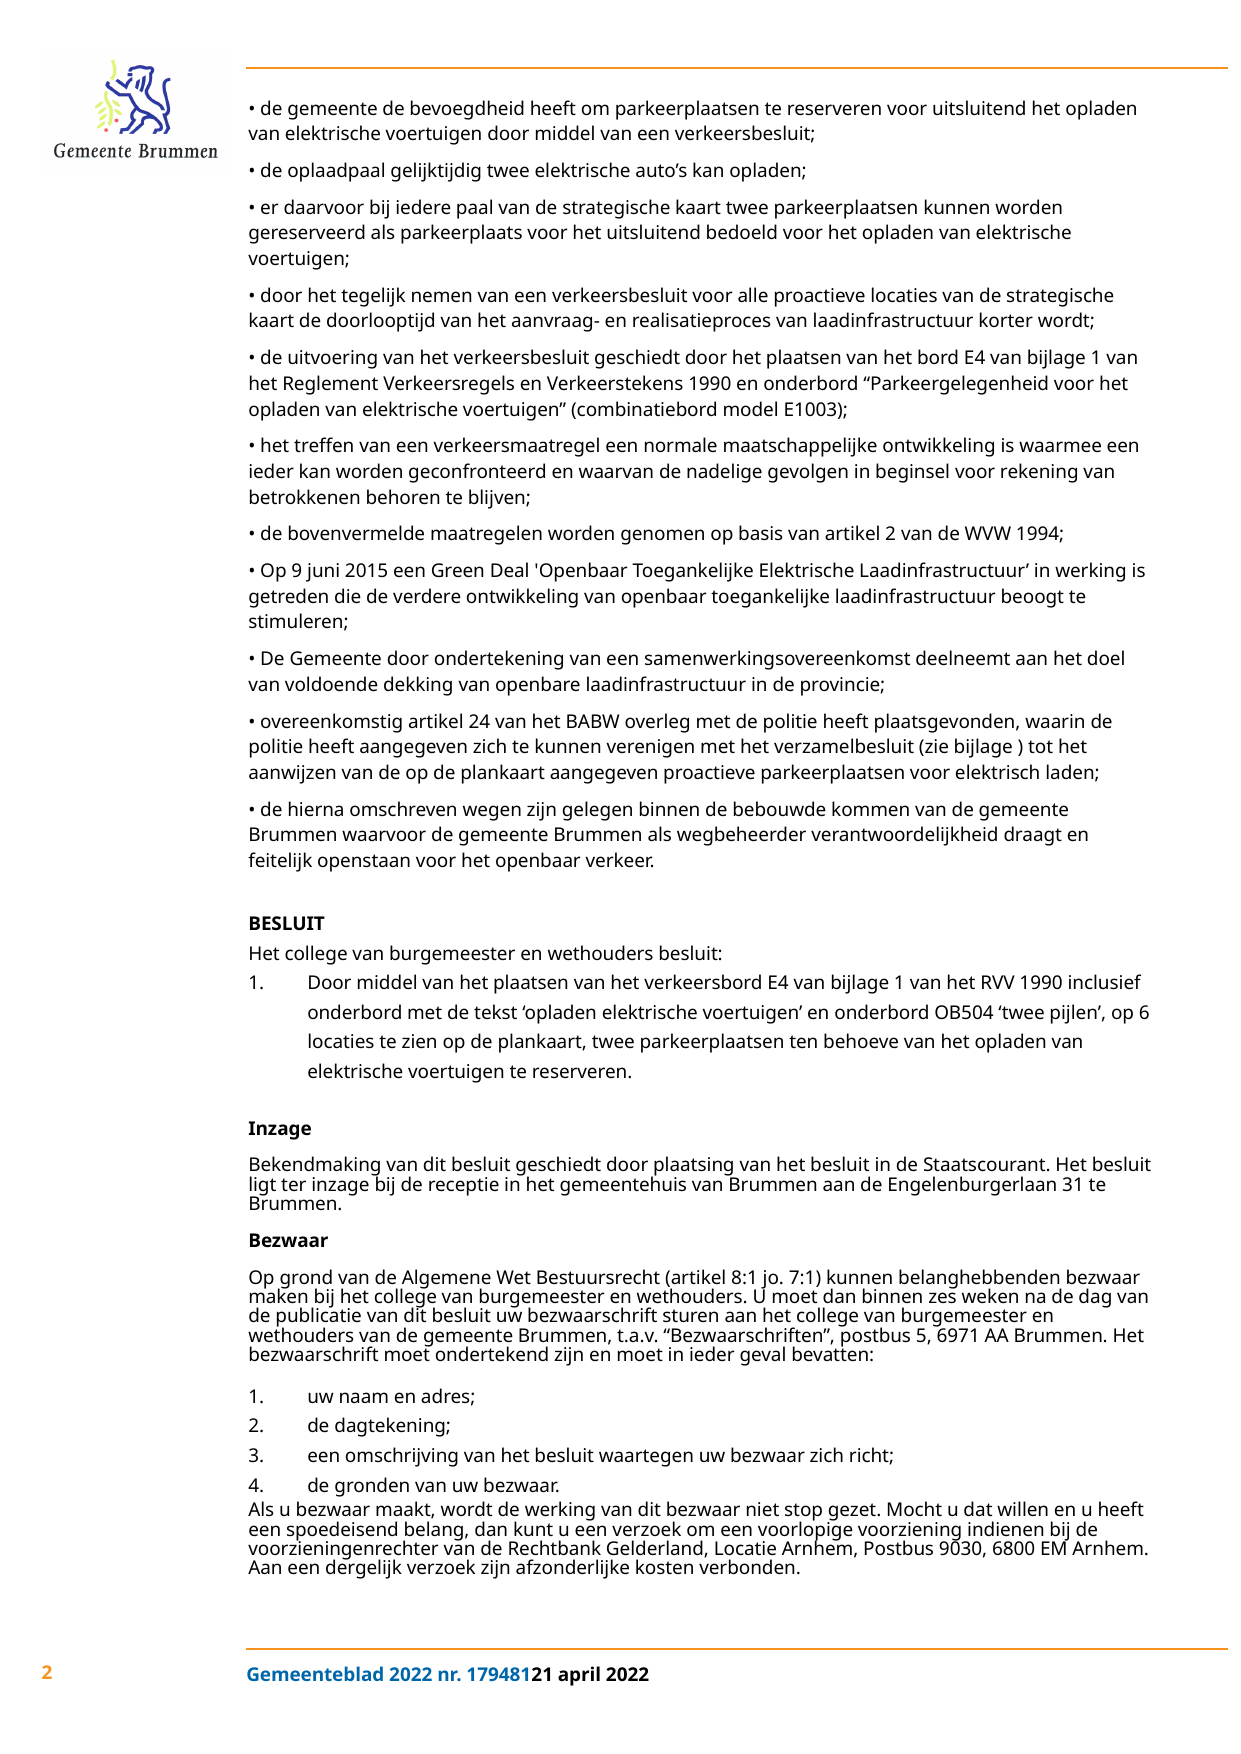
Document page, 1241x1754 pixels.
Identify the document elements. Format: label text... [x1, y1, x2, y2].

text • het treffen van een verkeersmaatregel een normale maatschappelijke ontwikkeling is waarmee een ieder kan worden geconfronteerd en waarvan de nadelige gevolgen in beginsel voor rekening van betrokkenen behoren te blijven; [248, 432, 1152, 510]
list de gronden van uw bezwaar. [248, 1472, 1152, 1497]
text Inzage [248, 1119, 1152, 1139]
text • door het tegelijk nemen van een verkeersbesluit voor alle proactieve locaties van de strategische kaart de doorlooptijd van het aanvraag- en realisatieproces van laadinfrastructuur korter wordt; [248, 282, 1152, 333]
text Bezwaar [248, 1232, 1152, 1251]
text Als u bezwaar maakt, wordt de werking van dit bezwaar niet stop gezet. Mocht u dat willen en u heeft een spoedeisend belang, dan kunt u een verzoek om een voorlopige voorziening indienen bij de voorzieningenrechter van de Rechtbank Gelderland, Locatie Arnhem, Postbus 9030, 6800 EM Arnhem. Aan een dergelijk verzoek zijn afzonderlijke kosten verbonden. [248, 1501, 1152, 1578]
text • er daarvoor bij iedere paal van de strategische kaart twee parkeerplaatsen kunnen worden gereserveerd als parkeerplaats voor het uitsluitend bedoeld voor het opladen van elektrische voertuigen; [248, 194, 1152, 271]
list uw naam en adres; [248, 1383, 1152, 1409]
text Op grond van de Algemene Wet Bestuursrecht (artikel 8:1 jo. 7:1) kunnen belanghebbenden bezwaar maken bij het college van burgemeester en wethouders. U moet dan binnen zes weken na de dag van de publicatie van dit besluit uw bezwaarschrift sturen aan het college van burgemeester en wethouders van de gemeente Brummen, t.a.v. “Bezwaarschriften”, postbus 5, 6971 AA Brummen. Het bezwaarschrift moet ondertekend zijn en moet in ieder geval bevatten: [248, 1269, 1152, 1365]
text • de uitvoering van het verkeersbesluit geschiedt door het plaatsen van het bord E4 van bijlage 1 van het Reglement Verkeersregels en Verkeerstekens 1990 en onderbord “Parkeergelegenheid voor het opladen van elektrische voertuigen” (combinatiebord model E1003); [248, 344, 1152, 422]
list een omschrijving van het besluit waartegen uw bezwaar zich richt; [248, 1442, 1152, 1468]
text Het college van burgemeester en wethouders besluit: [248, 940, 1152, 965]
text • de bovenvermelde maatregelen worden genomen op basis van artikel 2 van de WVW 1994; [248, 521, 1152, 546]
text • De Gemeente door ondertekening van een samenwerkingsovereenkomst deelneemt aan het doel van voldoende dekking van openbare laadinfrastructuur in de provincie; [248, 645, 1152, 697]
text • Op 9 juni 2015 een Green Deal 'Openbaar Toegankelijke Elektrische Laadinfrastructuur’ in werking is getreden die de verdere ontwikkeling van openbaar toegankelijke laadinfrastructuur beoogt te stimuleren; [248, 557, 1152, 634]
list Door middel van het plaatsen van het verkeersbord E4 van bijlage 1 van het RVV 1990 inclusief onderbord met de tekst ‘opladen elektrische voertuigen’ en onderbord OB504 ‘twee pijlen’, op 6 locaties te zien op de plankaart, twee parkeerplaatsen ten behoeve van het opladen van elektrische voertuigen te reserveren. [248, 969, 1152, 1084]
text Bekendmaking van dit besluit geschiedt door plaatsing van het besluit in de Staatscourant. Het besluit ligt ter inzage bij de receptie in het gemeentehuis van Brummen aan de Engelenburgerlaan 31 te Brummen. [248, 1156, 1152, 1214]
text • de gemeente de bevoegdheid heeft om parkeerplaatsen te reserveren voor uitsluitend het opladen van elektrische voertuigen door middel van een verkeersbesluit; [248, 95, 1152, 146]
list de dagtekening; [248, 1413, 1152, 1438]
text BESLUIT [248, 910, 1152, 936]
text • de hierna omschreven wegen zijn gelegen binnen de bebouwde kommen van de gemeente Brummen waarvoor de gemeente Brummen als wegbeheerder verantwoordelijkheid draagt en feitelijk openstaan voor het openbaar verkeer. [248, 796, 1152, 873]
text • overeenkomstig artikel 24 van het BABW overleg met de politie heeft plaatsgevonden, waarin de politie heeft aangegeven zich te kunnen verenigen met het verzamelbesluit (zie bijlage ) tot het aanwijzen van de op de plankaart aangegeven proactieve parkeerplaatsen voor elektrisch laden; [248, 708, 1152, 785]
picture [41, 47, 231, 172]
text • de oplaadpaal gelijktijdig twee elektrische auto’s kan opladen; [248, 157, 1152, 183]
